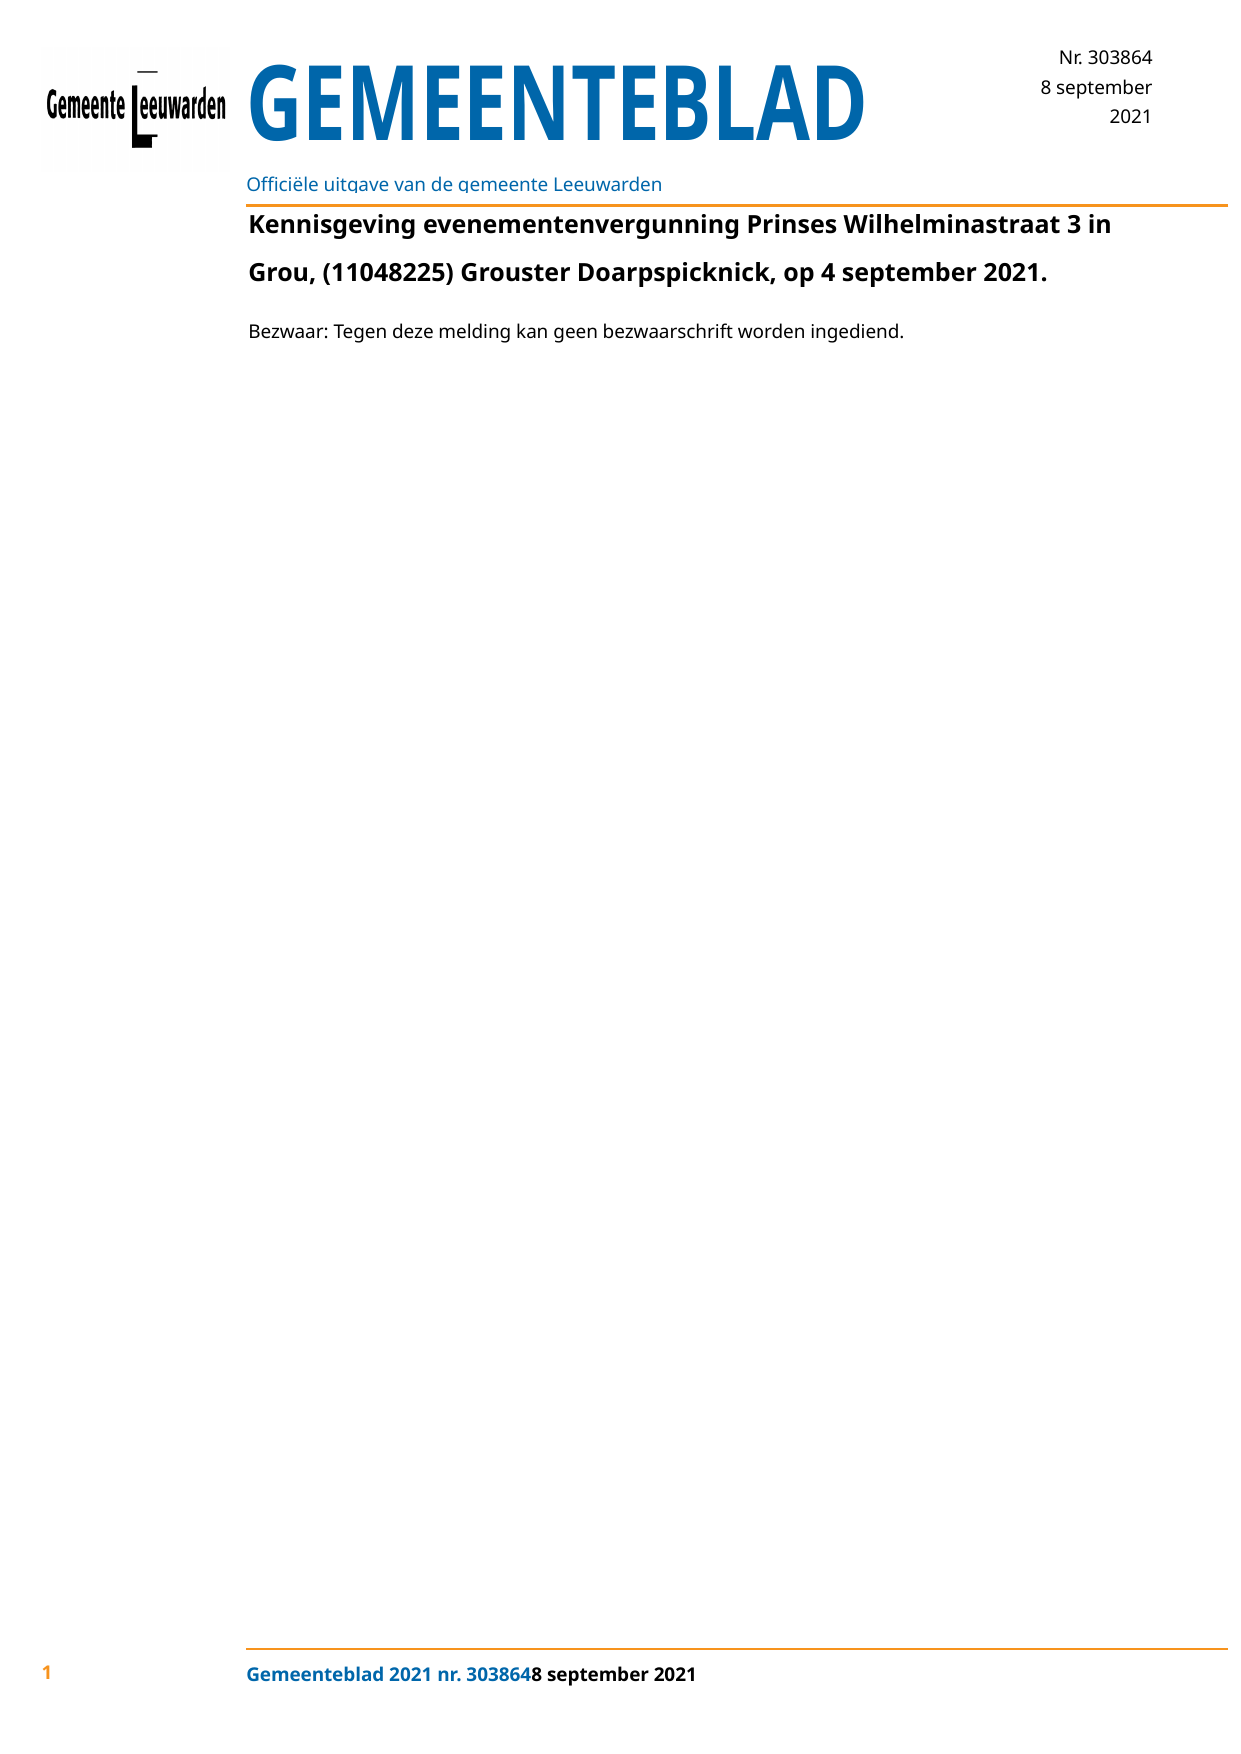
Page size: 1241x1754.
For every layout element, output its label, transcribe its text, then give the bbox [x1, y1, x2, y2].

text Kennisgeving evenementenvergunning Prinses Wilhelminastraat 3 in Grou, (11048225) Grouster Doarpspicknick, op 4 september 2021. [248, 207, 1152, 288]
picture [41, 47, 231, 172]
text Bezwaar: Tegen deze melding kan geen bezwaarschrift worden ingediend. [248, 318, 1152, 344]
